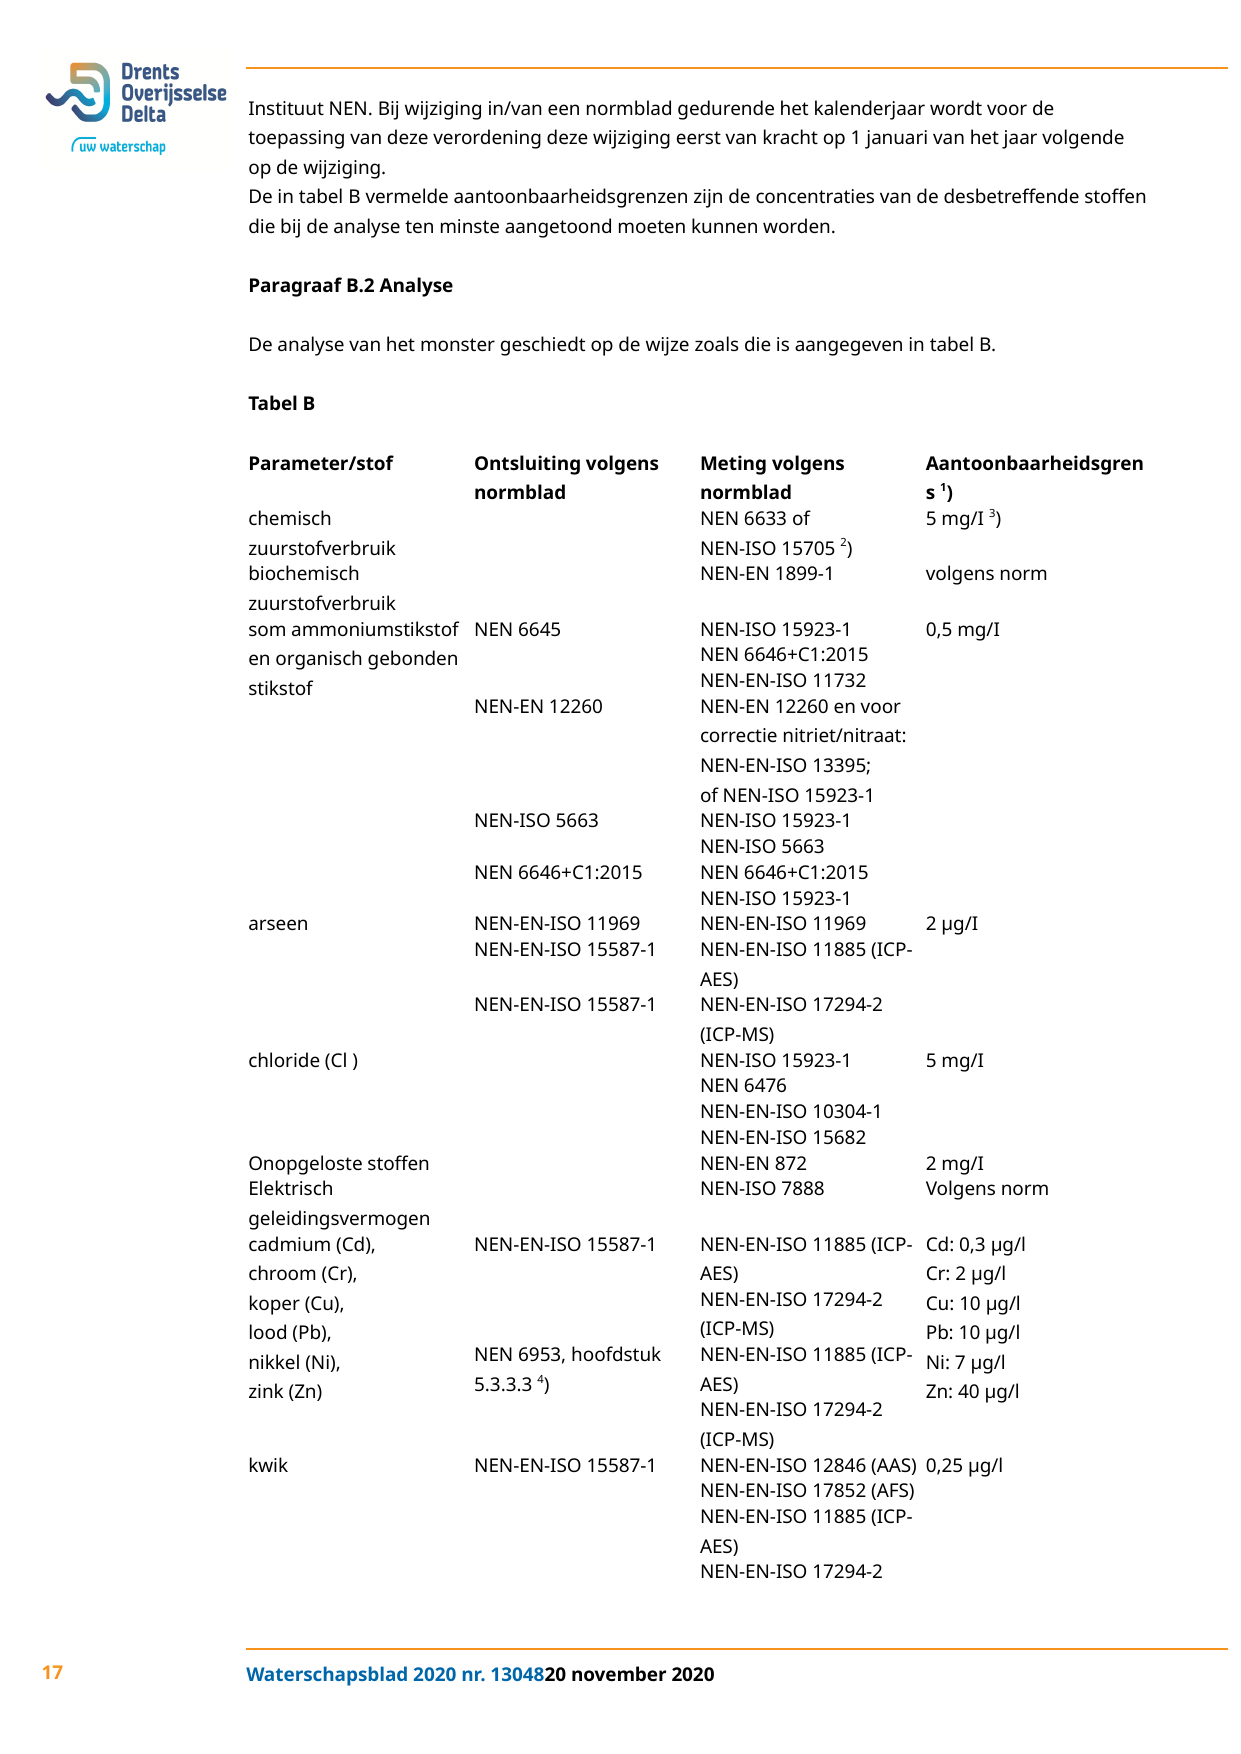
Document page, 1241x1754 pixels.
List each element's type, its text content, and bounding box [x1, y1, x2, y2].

table_cell NEN-EN-ISO 11885 (ICP-AES) [700, 1341, 926, 1397]
table_cell Cd: 0,3 µg/l Cr: 2 µg/l Cu: 10 µg/l Pb: 10 µg/l Ni: 7 µg/l Zn: 40 µg/l [926, 1231, 1152, 1452]
table_cell [474, 561, 700, 616]
table_header Meting volgens normblad [700, 450, 926, 505]
table_cell NEN-EN-ISO 15587-1 [474, 1452, 700, 1584]
table_cell NEN-EN-ISO 11885 (ICP-AES) [700, 1231, 926, 1286]
table_cell 2 µg/I [926, 910, 1152, 1047]
table_cell NEN-EN-ISO 12846 (AAS) [700, 1452, 926, 1478]
table_cell chloride (Cl ) [248, 1047, 474, 1150]
table_cell Elektrisch geleidingsvermogen [248, 1175, 474, 1231]
table_cell [474, 505, 700, 561]
table_cell kwik [248, 1452, 474, 1584]
table_cell NEN-EN-ISO 11885 (ICP-AES) [700, 1504, 926, 1559]
table_cell NEN-ISO 5663 [474, 808, 700, 859]
table_cell NEN 6646+C1:2015 [474, 859, 700, 910]
table_cell NEN-EN-ISO 11885 (ICP-AES) [700, 936, 926, 991]
table_cell NEN-EN-ISO 15587-1 [474, 936, 700, 991]
table_cell NEN-ISO 15923-1 [700, 616, 926, 642]
picture [41, 47, 231, 172]
table_cell NEN-ISO 15923-1 [700, 1047, 926, 1072]
table_cell chemisch zuurstofverbruik [248, 505, 474, 561]
text De analyse van het monster geschiedt op de wijze zoals die is aangegeven in tabel B. [248, 331, 1152, 357]
table_cell NEN 6633 of NEN-ISO 15705 2) [700, 505, 926, 561]
table_cell NEN 6646+C1:2015 [700, 642, 926, 667]
table_cell [474, 1150, 700, 1175]
table_cell NEN-EN-ISO 15682 [700, 1124, 926, 1150]
table_cell [474, 1047, 700, 1150]
table_cell NEN-EN-ISO 11969 [474, 910, 700, 936]
text De in tabel B vermelde aantoonbaarheidsgrenzen zijn de concentraties van de desbetreffende stoffen die bij de analyse ten minste aangetoond moeten kunnen worden. [248, 183, 1152, 239]
table_cell NEN-EN 12260 en voor correctie nitriet/nitraat: NEN-EN-ISO 13395; of NEN-ISO 15923-1 [700, 693, 926, 807]
table_header Parameter/stof [248, 450, 474, 505]
table_cell NEN 6646+C1:2015 [700, 859, 926, 885]
table_cell 5 mg/I [926, 1047, 1152, 1150]
text Instituut NEN. Bij wijziging in/van een normblad gedurende het kalenderjaar wordt voor de toepassing van deze verordening deze wijziging eerst van kracht op 1 januari van het jaar volgende op de wijziging. [248, 95, 1152, 180]
table_cell NEN-ISO 15923-1 [700, 808, 926, 833]
table_header Aantoonbaarheidsgrens 1) [926, 450, 1152, 505]
table_cell Onopgeloste stoffen [248, 1150, 474, 1175]
table_cell NEN 6645 [474, 616, 700, 693]
table_cell NEN-EN 872 [700, 1150, 926, 1175]
text Paragraaf B.2 Analyse [248, 272, 1152, 298]
table_cell biochemisch zuurstofverbruik [248, 561, 474, 616]
table_cell som ammoniumstikstof en organisch gebonden stikstof [248, 616, 474, 910]
table_cell 2 mg/I [926, 1150, 1152, 1175]
table_cell NEN-EN-ISO 17852 (AFS) [700, 1478, 926, 1503]
table_cell NEN 6953, hoofdstuk 5.3.3.3 4) [474, 1341, 700, 1452]
table_cell NEN 6476 [700, 1073, 926, 1098]
table_cell NEN-EN-ISO 17294-2 (ICP-MS) [700, 1397, 926, 1452]
table_header Ontsluiting volgens normblad [474, 450, 700, 505]
table_cell NEN-EN 12260 [474, 693, 700, 807]
text Tabel B [248, 391, 1152, 416]
table_cell NEN-EN-ISO 11732 [700, 667, 926, 693]
table_cell volgens norm [926, 561, 1152, 616]
table_cell NEN-EN 1899-1 [700, 561, 926, 616]
table_cell Volgens norm [926, 1175, 1152, 1231]
table_cell NEN-EN-ISO 11969 [700, 910, 926, 936]
table_cell NEN-EN-ISO 10304-1 [700, 1098, 926, 1124]
table_cell cadmium (Cd), chroom (Cr), koper (Cu), lood (Pb), nikkel (Ni), zink (Zn) [248, 1231, 474, 1452]
table_cell NEN-ISO 7888 [700, 1175, 926, 1231]
table_cell NEN-EN-ISO 15587-1 [474, 1231, 700, 1341]
table_cell NEN-EN-ISO 17294-2 (ICP-MS) [700, 991, 926, 1047]
table_cell NEN-ISO 15923-1 [700, 885, 926, 910]
table_cell 5 mg/I 3) [926, 505, 1152, 561]
table_cell NEN-EN-ISO 15587-1 [474, 991, 700, 1047]
table_cell 0,5 mg/I [926, 616, 1152, 910]
table_cell arseen [248, 910, 474, 1047]
table_cell 0,25 µg/l [926, 1452, 1152, 1584]
table_cell [474, 1175, 700, 1231]
table_cell NEN-ISO 5663 [700, 833, 926, 859]
table_cell NEN-EN-ISO 17294-2 (ICP-MS) [700, 1286, 926, 1341]
table_cell NEN-EN-ISO 17294-2 [700, 1559, 926, 1584]
